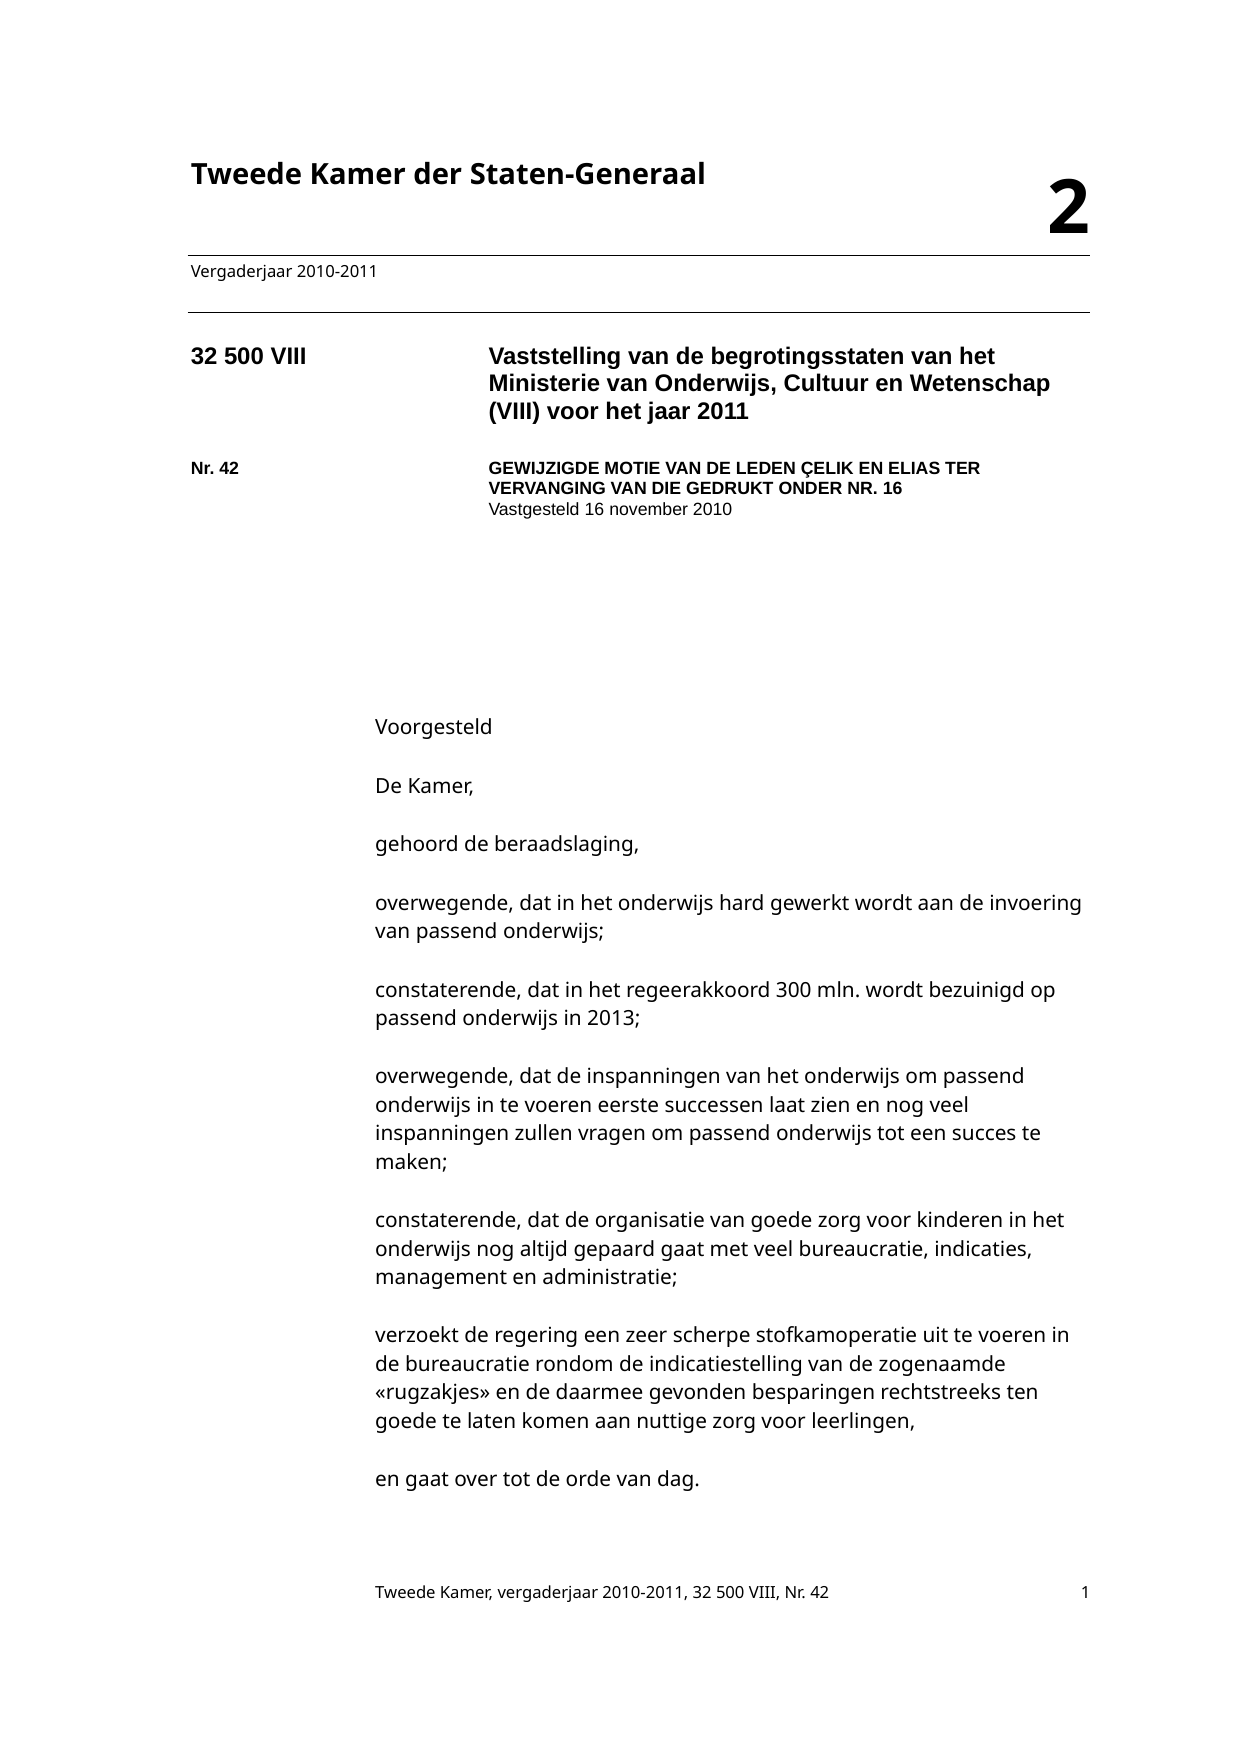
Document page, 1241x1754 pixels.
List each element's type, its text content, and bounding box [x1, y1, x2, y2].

table_cell Vergaderjaar 2010-2011 [188, 256, 485, 312]
text gehoord de beraadslaging, [375, 829, 1090, 858]
table_cell 32 500 VIII [188, 339, 485, 454]
table_cell [188, 313, 485, 339]
text constaterende, dat de organisatie van goede zorg voor kinderen in het onderwijs nog altijd gepaard gaat met veel bureaucratie, indicaties, management en administratie; [375, 1205, 1090, 1291]
table_cell GEWIJZIGDE MOTIE VAN DE LEDEN ÇELIK EN ELIAS TER VERVANGING VAN DIE GEDRUKT ONDER NR. 16 Vastgesteld 16 november 2010 [485, 455, 1090, 594]
table_header 2 [910, 150, 1090, 255]
table_cell Nr. 42 [188, 455, 485, 594]
table_cell [485, 256, 1090, 312]
text De Kamer, [375, 771, 1090, 799]
table_header Tweede Kamer der Staten-Generaal [188, 150, 909, 255]
text overwegende, dat de inspanningen van het onderwijs om passend onderwijs in te voeren eerste successen laat zien en nog veel inspanningen zullen vragen om passend onderwijs tot een succes te maken; [375, 1062, 1090, 1175]
text constaterende, dat in het regeerakkoord 300 mln. wordt bezuinigd op passend onderwijs in 2013; [375, 975, 1090, 1032]
table_cell [485, 313, 1090, 339]
text overwegende, dat in het onderwijs hard gewerkt wordt aan de invoering van passend onderwijs; [375, 888, 1090, 945]
text Voorgesteld [375, 712, 1090, 741]
table_cell Vaststelling van de begrotingsstaten van het Ministerie van Onderwijs, Cultuur en Wetenschap (VIII) voor het jaar 2011 [485, 339, 1090, 454]
text verzoekt de regering een zeer scherpe stofkamoperatie uit te voeren in de bureaucratie rondom de indicatiestelling van de zogenaamde «rugzakjes» en de daarmee gevonden besparingen rechtstreeks ten goede te laten komen aan nuttige zorg voor leerlingen, [375, 1321, 1090, 1434]
text en gaat over tot de orde van dag. [375, 1464, 1090, 1493]
